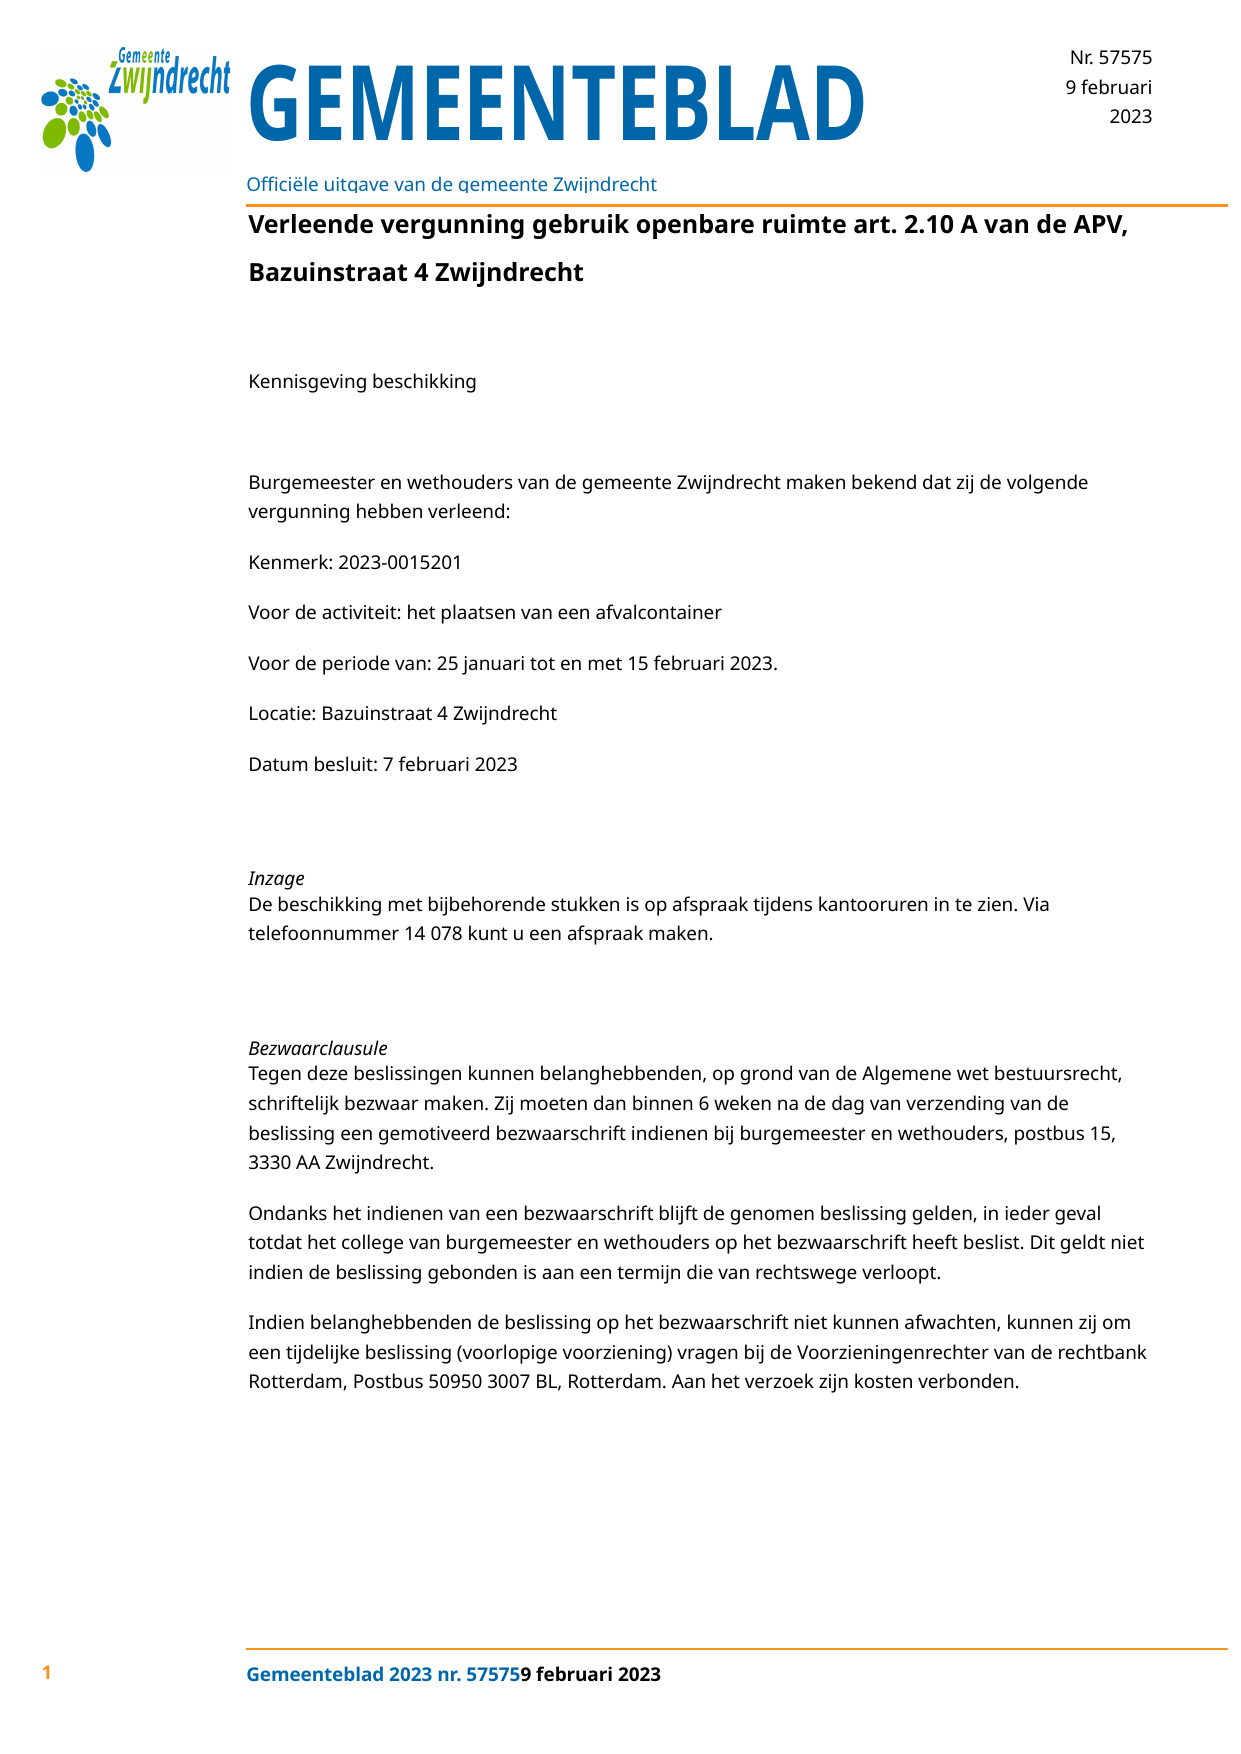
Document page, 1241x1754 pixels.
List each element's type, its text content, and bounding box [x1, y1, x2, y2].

text Locatie: Bazuinstraat 4 Zwijndrecht [248, 700, 1152, 726]
text Tegen deze beslissingen kunnen belanghebbenden, op grond van de Algemene wet bestuursrecht, schriftelijk bezwaar maken. Zij moeten dan binnen 6 weken na de dag van verzending van de beslissing een gemotiveerd bezwaarschrift indienen bij burgemeester en wethouders, postbus 15, 3330 AA Zwijndrecht. [248, 1061, 1152, 1175]
picture [41, 47, 231, 172]
text Kennisgeving beschikking [248, 368, 1152, 394]
text Kenmerk: 2023-0015201 [248, 549, 1152, 575]
text Ondanks het indienen van een bezwaarschrift blijft de genomen beslissing gelden, in ieder geval totdat het college van burgemeester en wethouders op het bezwaarschrift heeft beslist. Dit geldt niet indien de beslissing gebonden is aan een termijn die van rechtswege verloopt. [248, 1200, 1152, 1285]
text Burgemeester en wethouders van de gemeente Zwijndrecht maken bekend dat zij de volgende vergunning hebben verleend: [248, 469, 1152, 524]
text Inzage [248, 865, 1152, 891]
text Bezwaarclausule [248, 1035, 1152, 1061]
text Voor de activiteit: het plaatsen van een afvalcontainer [248, 599, 1152, 625]
text De beschikking met bijbehorende stukken is op afspraak tijdens kantooruren in te zien. Via telefoonnummer 14 078 kunt u een afspraak maken. [248, 891, 1152, 946]
text Voor de periode van: 25 januari tot en met 15 februari 2023. [248, 650, 1152, 676]
text Indien belanghebbenden de beslissing op het bezwaarschrift niet kunnen afwachten, kunnen zij om een tijdelijke beslissing (voorlopige voorziening) vragen bij de Voorzieningenrechter van de rechtbank Rotterdam, Postbus 50950 3007 BL, Rotterdam. Aan het verzoek zijn kosten verbonden. [248, 1309, 1152, 1394]
text Verleende vergunning gebruik openbare ruimte art. 2.10 A van de APV, Bazuinstraat 4 Zwijndrecht [248, 207, 1152, 288]
text Datum besluit: 7 februari 2023 [248, 751, 1152, 777]
